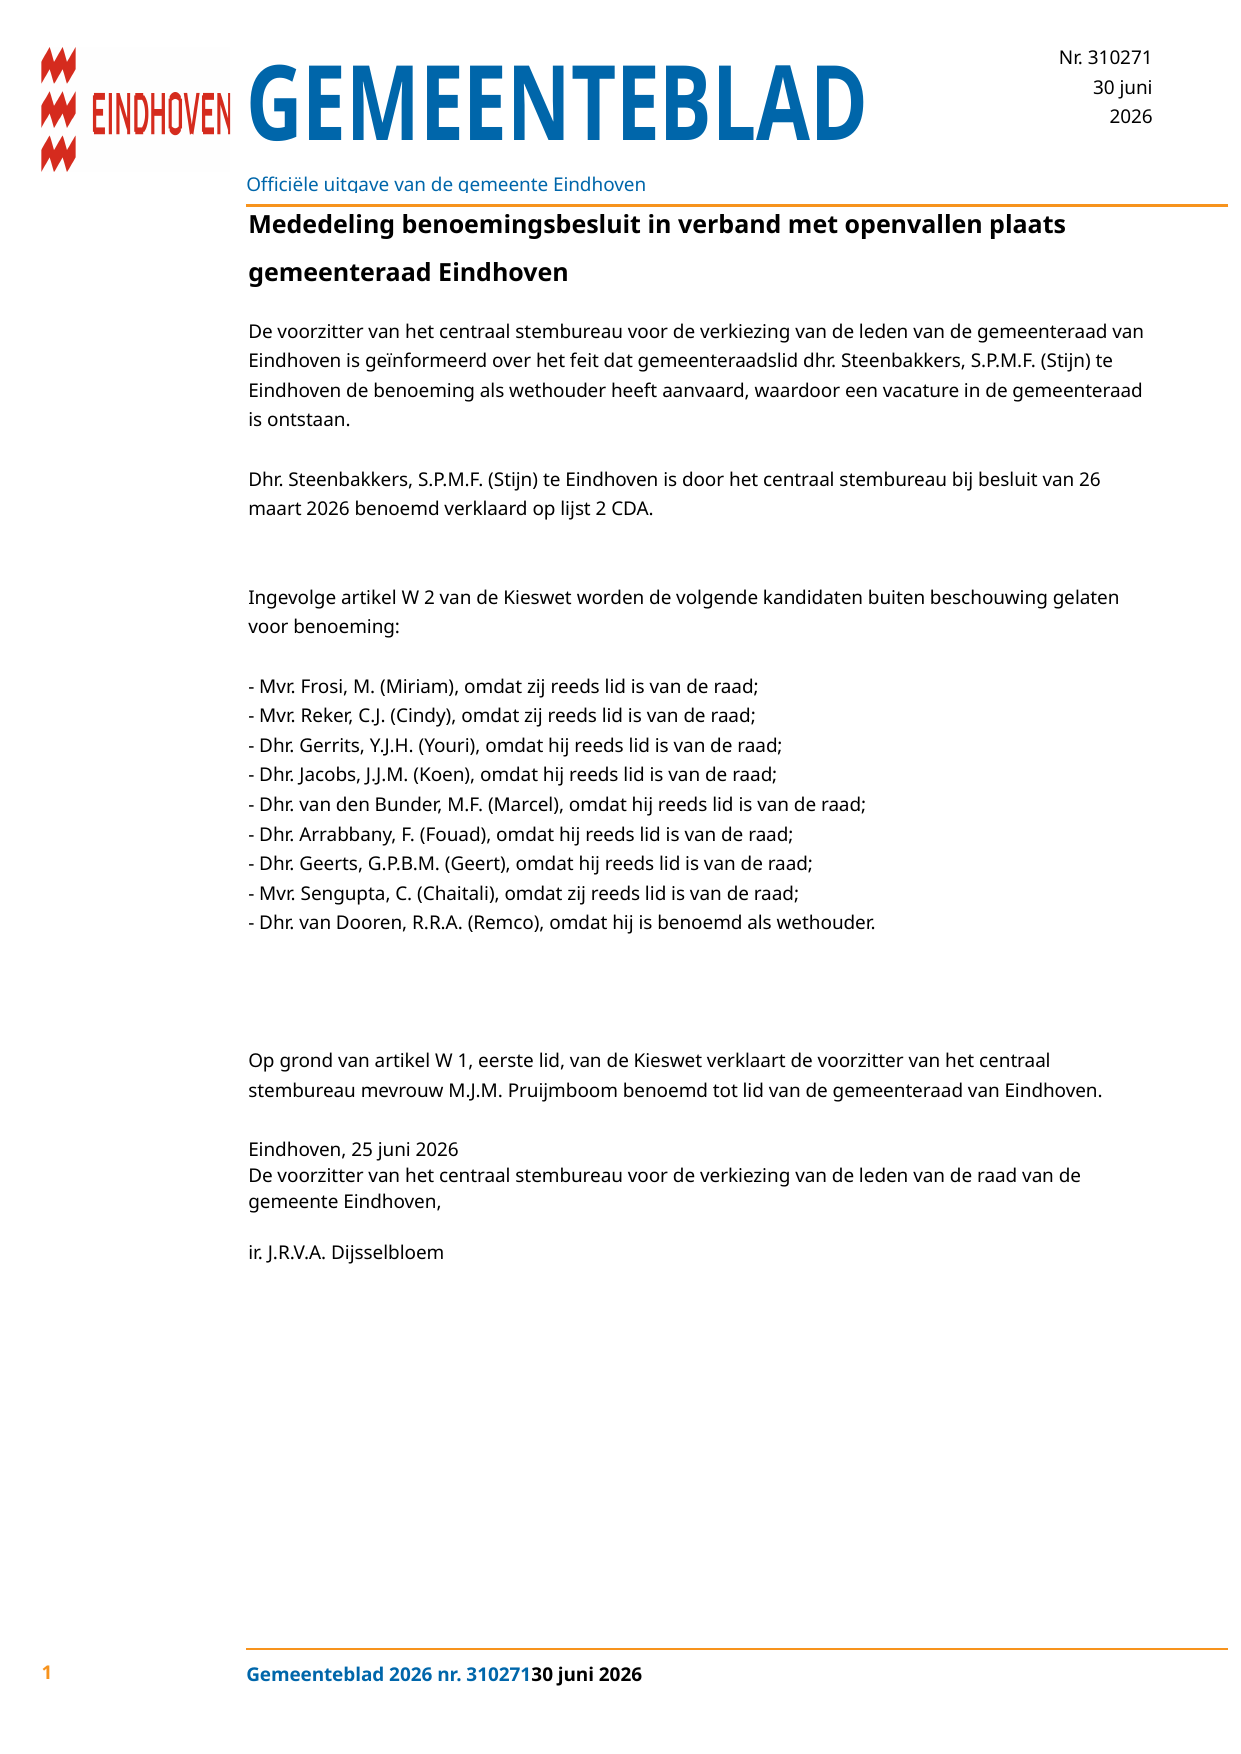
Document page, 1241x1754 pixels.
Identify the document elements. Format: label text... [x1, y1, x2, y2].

text De voorzitter van het centraal stembureau voor de verkiezing van de leden van de raad van de gemeente Eindhoven, [248, 1162, 1152, 1213]
text - Dhr. Gerrits, Y.J.H. (Youri), omdat hij reeds lid is van de raad; [248, 732, 1152, 758]
text - Mvr. Reker, C.J. (Cindy), omdat zij reeds lid is van de raad; [248, 702, 1152, 728]
text - Mvr. Sengupta, C. (Chaitali), omdat zij reeds lid is van de raad; [248, 880, 1152, 906]
text - Dhr. Arrabbany, F. (Fouad), omdat hij reeds lid is van de raad; [248, 821, 1152, 847]
text - Dhr. Jacobs, J.J.M. (Koen), omdat hij reeds lid is van de raad; [248, 762, 1152, 787]
text Op grond van artikel W 1, eerste lid, van de Kieswet verklaart de voorzitter van het centraal stembureau mevrouw M.J.M. Pruijmboom benoemd tot lid van de gemeenteraad van Eindhoven. [248, 1048, 1152, 1103]
text ir. J.R.V.A. Dijsselbloem [248, 1239, 1152, 1265]
text Mededeling benoemingsbesluit in verband met openvallen plaats gemeenteraad Eindhoven [248, 207, 1152, 288]
text - Dhr. Geerts, G.P.B.M. (Geert), omdat hij reeds lid is van de raad; [248, 850, 1152, 876]
text Dhr. Steenbakkers, S.P.M.F. (Stijn) te Eindhoven is door het centraal stembureau bij besluit van 26 maart 2026 benoemd verklaard op lijst 2 CDA. [248, 466, 1152, 521]
picture [41, 47, 231, 172]
text - Dhr. van den Bunder, M.F. (Marcel), omdat hij reeds lid is van de raad; [248, 791, 1152, 817]
text - Dhr. van Dooren, R.R.A. (Remco), omdat hij is benoemd als wethouder. [248, 909, 1152, 935]
text - Mvr. Frosi, M. (Miriam), omdat zij reeds lid is van de raad; [248, 673, 1152, 699]
text De voorzitter van het centraal stembureau voor de verkiezing van de leden van de gemeenteraad van Eindhoven is geïnformeerd over het feit dat gemeenteraadslid dhr. Steenbakkers, S.P.M.F. (Stijn) te Eindhoven de benoeming als wethouder heeft aanvaard, waardoor een vacature in de gemeenteraad is ontstaan. [248, 318, 1152, 432]
text Ingevolge artikel W 2 van de Kieswet worden de volgende kandidaten buiten beschouwing gelaten voor benoeming: [248, 584, 1152, 639]
text Eindhoven, 25 juni 2026 [248, 1136, 1152, 1162]
